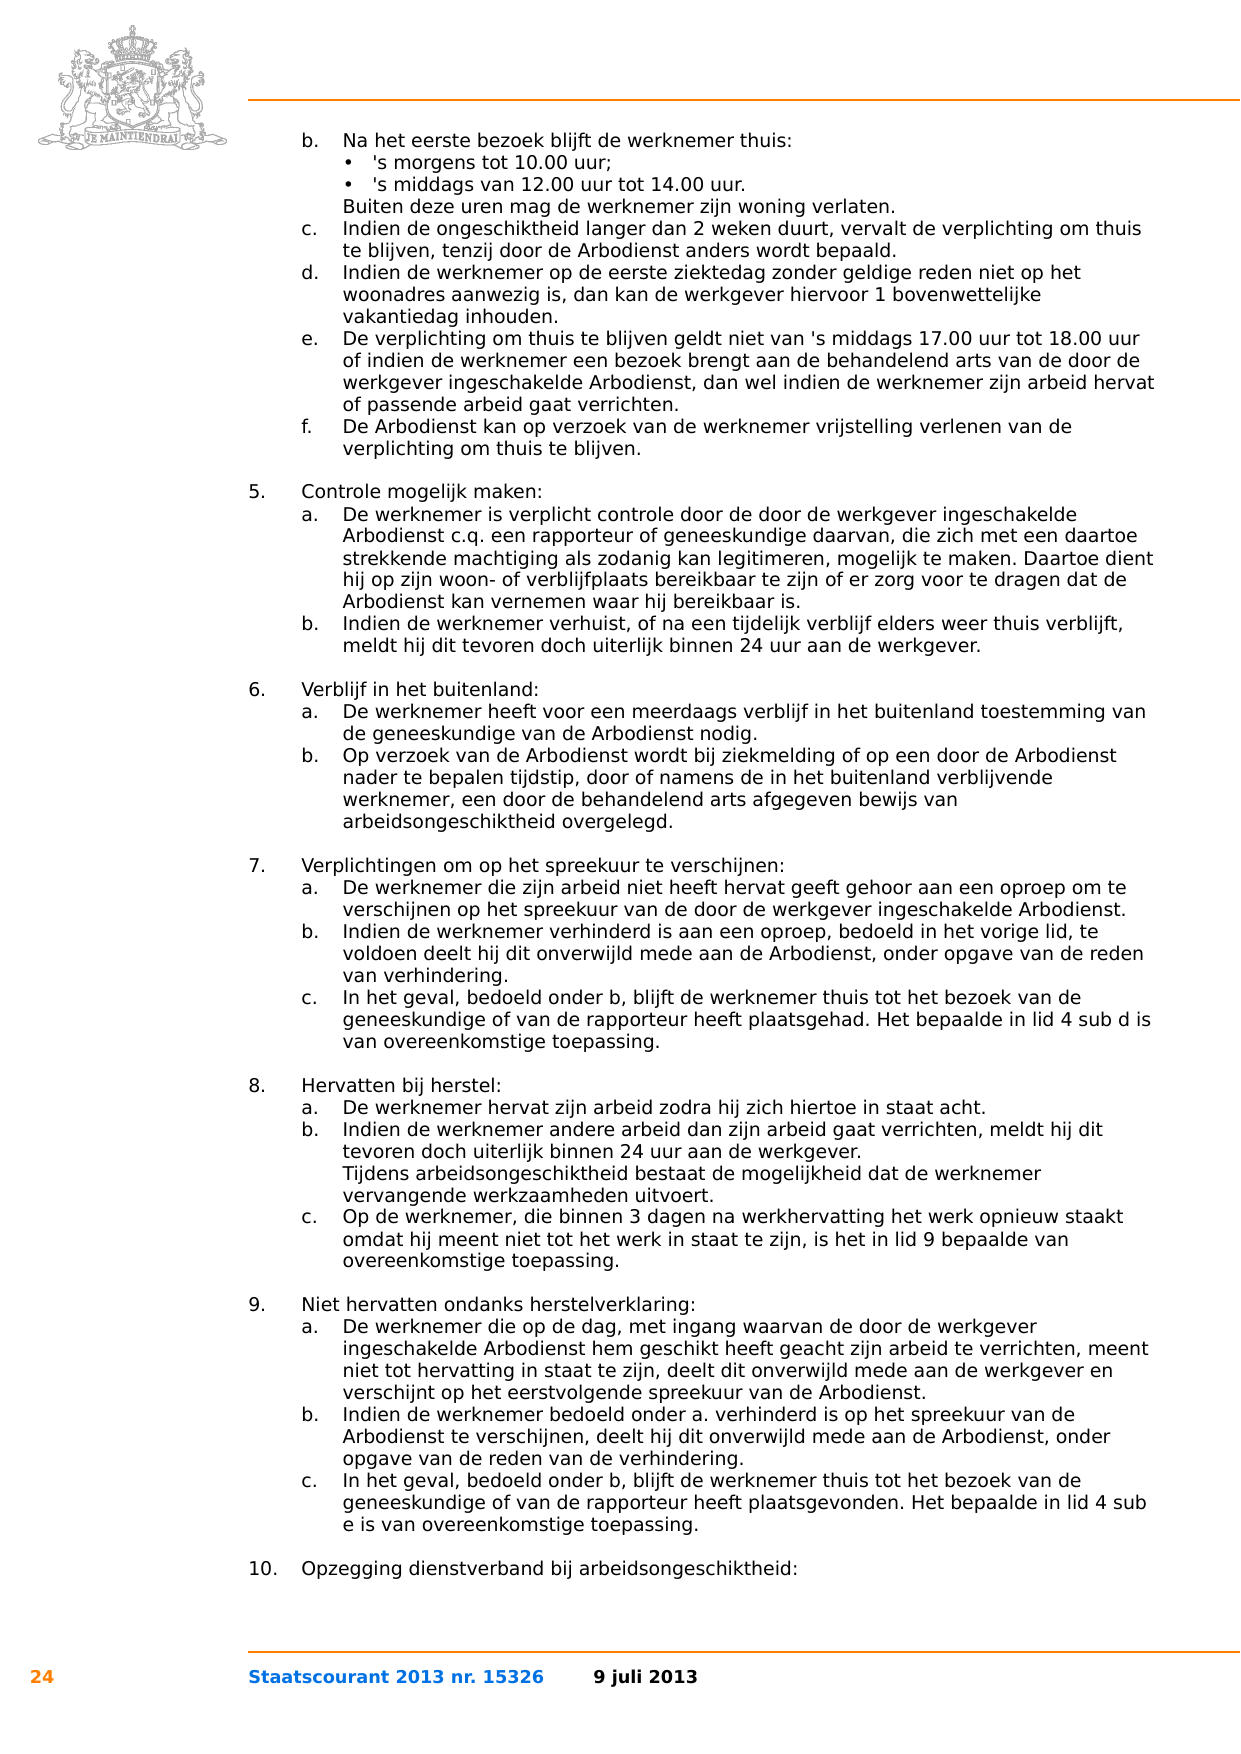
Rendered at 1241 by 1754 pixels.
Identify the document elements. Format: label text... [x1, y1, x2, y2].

text f. De Arbodienst kan op verzoek van de werknemer vrijstelling verlenen van de verplichting om thuis te blijven. [301, 416, 1163, 459]
text a. De werknemer die zijn arbeid niet heeft hervat geeft gehoor aan een oproep om te verschijnen op het spreekuur van de door de werkgever ingeschakelde Arbodienst. [301, 877, 1163, 921]
text a. De werknemer heeft voor een meerdaags verblijf in het buitenland toestemming van de geneeskundige van de Arbodienst nodig. [301, 701, 1163, 745]
text b. Op verzoek van de Arbodienst wordt bij ziekmelding of op een door de Arbodienst nader te bepalen tijdstip, door of namens de in het buitenland verblijvende werknemer, een door de behandelend arts afgegeven bewijs van arbeidsongeschiktheid overgelegd. [301, 745, 1163, 833]
text e. De verplichting om thuis te blijven geldt niet van 's middags 17.00 uur tot 18.00 uur of indien de werknemer een bezoek brengt aan de behandelend arts van de door de werkgever ingeschakelde Arbodienst, dan wel indien de werknemer zijn arbeid hervat of passende arbeid gaat verrichten. [301, 328, 1163, 416]
picture [38, 25, 227, 150]
text b. Na het eerste bezoek blijft de werknemer thuis: [301, 130, 1163, 152]
text Tijdens arbeidsongeschiktheid bestaat de mogelijkheid dat de werknemer vervangende werkzaamheden uitvoert. [342, 1162, 1163, 1206]
text c. In het geval, bedoeld onder b, blijft de werknemer thuis tot het bezoek van de geneeskundige of van de rapporteur heeft plaatsgehad. Het bepaalde in lid 4 sub d is van overeenkomstige toepassing. [301, 987, 1163, 1053]
text c. Op de werknemer, die binnen 3 dagen na werkhervatting het werk opnieuw staakt omdat hij meent niet tot het werk in staat te zijn, is het in lid 9 bepaalde van overeenkomstige toepassing. [301, 1206, 1163, 1272]
text 10. Opzegging dienstverband bij arbeidsongeschiktheid: [248, 1558, 1163, 1580]
text 6. Verblijf in het buitenland: [248, 679, 1163, 701]
text • 's morgens tot 10.00 uur; [343, 152, 1163, 174]
text 5. Controle mogelijk maken: [248, 481, 1163, 503]
text a. De werknemer hervat zijn arbeid zodra hij zich hiertoe in staat acht. [301, 1097, 1163, 1118]
text c. Indien de ongeschiktheid langer dan 2 weken duurt, vervalt de verplichting om thuis te blijven, tenzij door de Arbodienst anders wordt bepaald. [301, 218, 1163, 262]
text 9. Niet hervatten ondanks herstelverklaring: [248, 1294, 1163, 1316]
text b. Indien de werknemer andere arbeid dan zijn arbeid gaat verrichten, meldt hij dit tevoren doch uiterlijk binnen 24 uur aan de werkgever. [301, 1118, 1163, 1162]
text d. Indien de werknemer op de eerste ziektedag zonder geldige reden niet op het woonadres aanwezig is, dan kan de werkgever hiervoor 1 bovenwettelijke vakantiedag inhouden. [301, 262, 1163, 328]
text 8. Hervatten bij herstel: [248, 1074, 1163, 1097]
text b. Indien de werknemer verhinderd is aan een oproep, bedoeld in het vorige lid, te voldoen deelt hij dit onverwijld mede aan de Arbodienst, onder opgave van de reden van verhindering. [301, 921, 1163, 987]
text a. De werknemer die op de dag, met ingang waarvan de door de werkgever ingeschakelde Arbodienst hem geschikt heeft geacht zijn arbeid te verrichten, meent niet tot hervatting in staat te zijn, deelt dit onverwijld mede aan de werkgever en verschijnt op het eerstvolgende spreekuur van de Arbodienst. [301, 1316, 1163, 1404]
text Buiten deze uren mag de werknemer zijn woning verlaten. [342, 196, 1163, 218]
text 7. Verplichtingen om op het spreekuur te verschijnen: [248, 855, 1163, 877]
text b. Indien de werknemer bedoeld onder a. verhinderd is op het spreekuur van de Arbodienst te verschijnen, deelt hij dit onverwijld mede aan de Arbodienst, onder opgave van de reden van de verhindering. [301, 1404, 1163, 1470]
text b. Indien de werknemer verhuist, of na een tijdelijk verblijf elders weer thuis verblijft, meldt hij dit tevoren doch uiterlijk binnen 24 uur aan de werkgever. [301, 613, 1163, 657]
text c. In het geval, bedoeld onder b, blijft de werknemer thuis tot het bezoek van de geneeskundige of van de rapporteur heeft plaatsgevonden. Het bepaalde in lid 4 sub e is van overeenkomstige toepassing. [301, 1470, 1163, 1536]
text a. De werknemer is verplicht controle door de door de werkgever ingeschakelde Arbodienst c.q. een rapporteur of geneeskundige daarvan, die zich met een daartoe strekkende machtiging als zodanig kan legitimeren, mogelijk te maken. Daartoe dient hij op zijn woon- of verblijfplaats bereikbaar te zijn of er zorg voor te dragen dat de Arbodienst kan vernemen waar hij bereikbaar is. [301, 503, 1163, 613]
text • 's middags van 12.00 uur tot 14.00 uur. [343, 174, 1163, 196]
